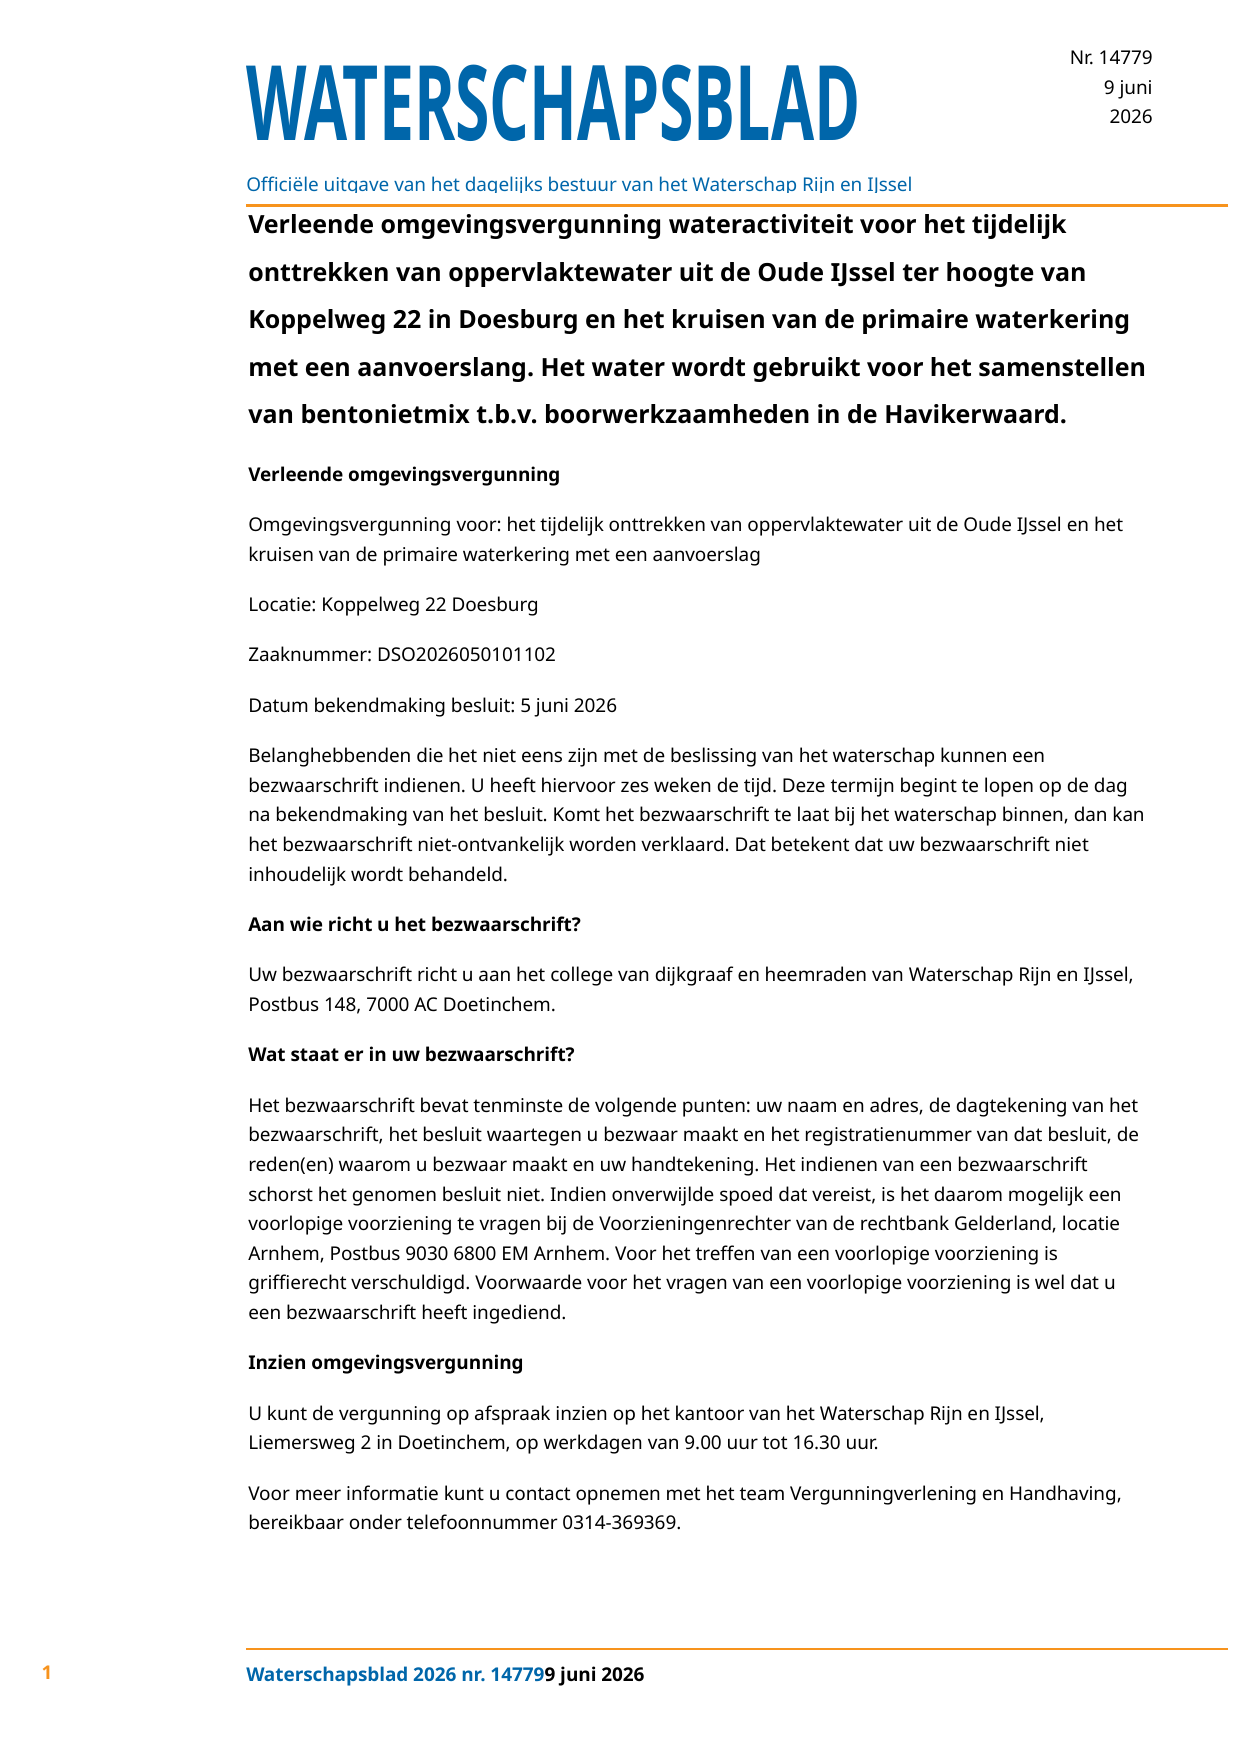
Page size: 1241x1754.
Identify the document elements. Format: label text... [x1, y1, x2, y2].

text Het bezwaarschrift bevat tenminste de volgende punten: uw naam en adres, de dagtekening van het bezwaarschrift, het besluit waartegen u bezwaar maakt en het registratienummer van dat besluit, de reden(en) waarom u bezwaar maakt en uw handtekening. Het indienen van een bezwaarschrift schorst het genomen besluit niet. Indien onverwijlde spoed dat vereist, is het daarom mogelijk een voorlopige voorziening te vragen bij de Voorzieningenrechter van de rechtbank Gelderland, locatie Arnhem, Postbus 9030 6800 EM Arnhem. Voor het treffen van een voorlopige voorziening is griffierecht verschuldigd. Voorwaarde voor het vragen van een voorlopige voorziening is wel dat u een bezwaarschrift heeft ingediend. [248, 1092, 1152, 1325]
text Voor meer informatie kunt u contact opnemen met het team Vergunningverlening en Handhaving, bereikbaar onder telefoonnummer 0314-369369. [248, 1480, 1152, 1535]
text U kunt de vergunning op afspraak inzien op het kantoor van het Waterschap Rijn en IJssel, Liemersweg 2 in Doetinchem, op werkdagen van 9.00 uur tot 16.30 uur. [248, 1400, 1152, 1455]
text Inzien omgevingsvergunning [248, 1349, 1152, 1375]
picture [41, 47, 231, 172]
text Verleende omgevingsvergunning [248, 461, 1152, 486]
text Uw bezwaarschrift richt u aan het college van dijkgraaf en heemraden van Waterschap Rijn en IJssel, Postbus 148, 7000 AC Doetinchem. [248, 962, 1152, 1017]
text Locatie: Koppelweg 22 Doesburg [248, 591, 1152, 617]
text Aan wie richt u het bezwaarschrift? [248, 911, 1152, 937]
text Verleende omgevingsvergunning wateractiviteit voor het tijdelijk onttrekken van oppervlaktewater uit de Oude IJssel ter hoogte van Koppelweg 22 in Doesburg en het kruisen van de primaire waterkering met een aanvoerslang. Het water wordt gebruikt voor het samenstellen van bentonietmix t.b.v. boorwerkzaamheden in de Havikerwaard. [248, 207, 1152, 431]
text Omgevingsvergunning voor: het tijdelijk onttrekken van oppervlaktewater uit de Oude IJssel en het kruisen van de primaire waterkering met een aanvoerslag [248, 511, 1152, 566]
text Zaaknummer: DSO2026050101102 [248, 642, 1152, 667]
text Datum bekendmaking besluit: 5 juni 2026 [248, 692, 1152, 718]
text Wat staat er in uw bezwaarschrift? [248, 1042, 1152, 1067]
text Belanghebbenden die het niet eens zijn met de beslissing van het waterschap kunnen een bezwaarschrift indienen. U heeft hiervoor zes weken de tijd. Deze termijn begint te lopen op de dag na bekendmaking van het besluit. Komt het bezwaarschrift te laat bij het waterschap binnen, dan kan het bezwaarschrift niet-ontvankelijk worden verklaard. Dat betekent dat uw bezwaarschrift niet inhoudelijk wordt behandeld. [248, 742, 1152, 886]
